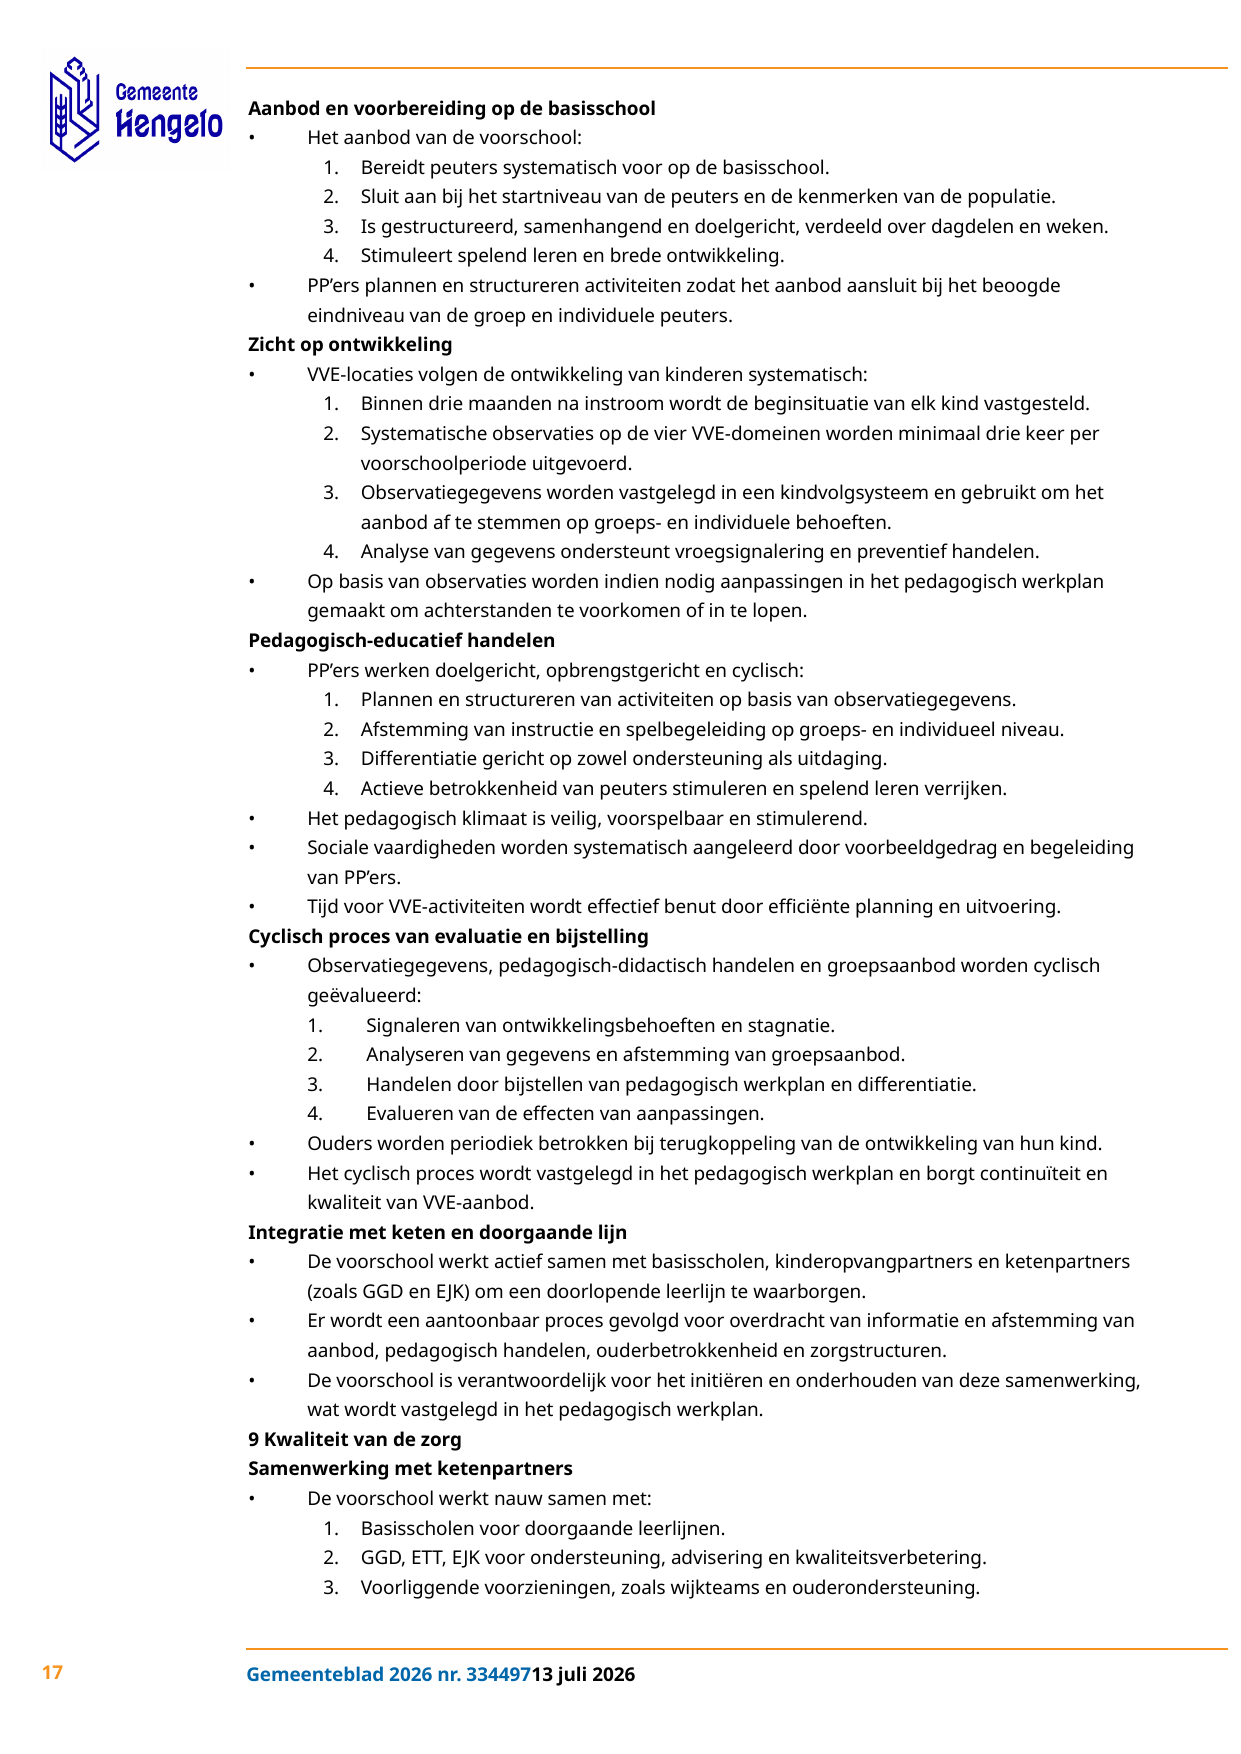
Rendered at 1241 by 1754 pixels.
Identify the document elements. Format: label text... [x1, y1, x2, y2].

list De voorschool is verantwoordelijk voor het initiëren en onderhouden van deze samenwerking, wat wordt vastgelegd in het pedagogisch werkplan. [248, 1367, 1152, 1422]
list Analyseren van gegevens en afstemming van groepsaanbod. [307, 1041, 1152, 1067]
list Ouders worden periodiek betrokken bij terugkoppeling van de ontwikkeling van hun kind. [248, 1130, 1152, 1156]
text Cyclisch proces van evaluatie en bijstelling [248, 923, 1152, 949]
list Basisscholen voor doorgaande leerlijnen. [323, 1515, 1152, 1541]
list Het pedagogisch klimaat is veilig, voorspelbaar en stimulerend. [248, 805, 1152, 831]
text Aanbod en voorbereiding op de basisschool [248, 95, 1152, 121]
list Sluit aan bij het startniveau van de peuters en de kenmerken van de populatie. [323, 183, 1152, 209]
list Voorliggende voorzieningen, zoals wijkteams en ouderondersteuning. [323, 1574, 1152, 1600]
list Handelen door bijstellen van pedagogisch werkplan en differentiatie. [307, 1071, 1152, 1097]
list Evalueren van de effecten van aanpassingen. [307, 1101, 1152, 1126]
list PP’ers werken doelgericht, opbrengstgericht en cyclisch: [248, 657, 1152, 683]
list Is gestructureerd, samenhangend en doelgericht, verdeeld over dagdelen en weken. [323, 213, 1152, 239]
list De voorschool werkt nauw samen met: [248, 1485, 1152, 1511]
list Op basis van observaties worden indien nodig aanpassingen in het pedagogisch werkplan gemaakt om achterstanden te voorkomen of in te lopen. [248, 568, 1152, 623]
text Zicht op ontwikkeling [248, 331, 1152, 357]
text 9 Kwaliteit van de zorg [248, 1426, 1152, 1452]
text Integratie met keten en doorgaande lijn [248, 1219, 1152, 1245]
list Actieve betrokkenheid van peuters stimuleren en spelend leren verrijken. [323, 775, 1152, 801]
text Pedagogisch-educatief handelen [248, 627, 1152, 653]
list Het aanbod van de voorschool: [248, 124, 1152, 150]
list Signaleren van ontwikkelingsbehoeften en stagnatie. [307, 1012, 1152, 1038]
picture [41, 47, 231, 172]
list GGD, ETT, EJK voor ondersteuning, advisering en kwaliteitsverbetering. [323, 1544, 1152, 1570]
list Binnen drie maanden na instroom wordt de beginsituatie van elk kind vastgesteld. [323, 391, 1152, 416]
list PP’ers plannen en structureren activiteiten zodat het aanbod aansluit bij het beoogde eindniveau van de groep en individuele peuters. [248, 272, 1152, 328]
list Sociale vaardigheden worden systematisch aangeleerd door voorbeeldgedrag en begeleiding van PP’ers. [248, 834, 1152, 890]
list Differentiatie gericht op zowel ondersteuning als uitdaging. [323, 746, 1152, 771]
list Analyse van gegevens ondersteunt vroegsignalering en preventief handelen. [323, 538, 1152, 564]
list Er wordt een aantoonbaar proces gevolgd voor overdracht van informatie en afstemming van aanbod, pedagogisch handelen, ouderbetrokkenheid en zorgstructuren. [248, 1308, 1152, 1363]
list Bereidt peuters systematisch voor op de basisschool. [323, 154, 1152, 180]
list Observatiegegevens, pedagogisch-didactisch handelen en groepsaanbod worden cyclisch geëvalueerd: [248, 953, 1152, 1008]
list Het cyclisch proces wordt vastgelegd in het pedagogisch werkplan en borgt continuïteit en kwaliteit van VVE-aanbod. [248, 1160, 1152, 1215]
list Stimuleert spelend leren en brede ontwikkeling. [323, 243, 1152, 268]
list Tijd voor VVE-activiteiten wordt effectief benut door efficiënte planning en uitvoering. [248, 893, 1152, 919]
list Observatiegegevens worden vastgelegd in een kindvolgsysteem en gebruikt om het aanbod af te stemmen op groeps- en individuele behoeften. [323, 479, 1152, 535]
list Afstemming van instructie en spelbegeleiding op groeps- en individueel niveau. [323, 716, 1152, 742]
text Samenwerking met ketenpartners [248, 1456, 1152, 1481]
list De voorschool werkt actief samen met basisscholen, kinderopvangpartners en ketenpartners (zoals GGD en EJK) om een doorlopende leerlijn te waarborgen. [248, 1248, 1152, 1304]
list VVE-locaties volgen de ontwikkeling van kinderen systematisch: [248, 361, 1152, 387]
list Plannen en structureren van activiteiten op basis van observatiegegevens. [323, 686, 1152, 712]
list Systematische observaties op de vier VVE-domeinen worden minimaal drie keer per voorschoolperiode uitgevoerd. [323, 420, 1152, 476]
